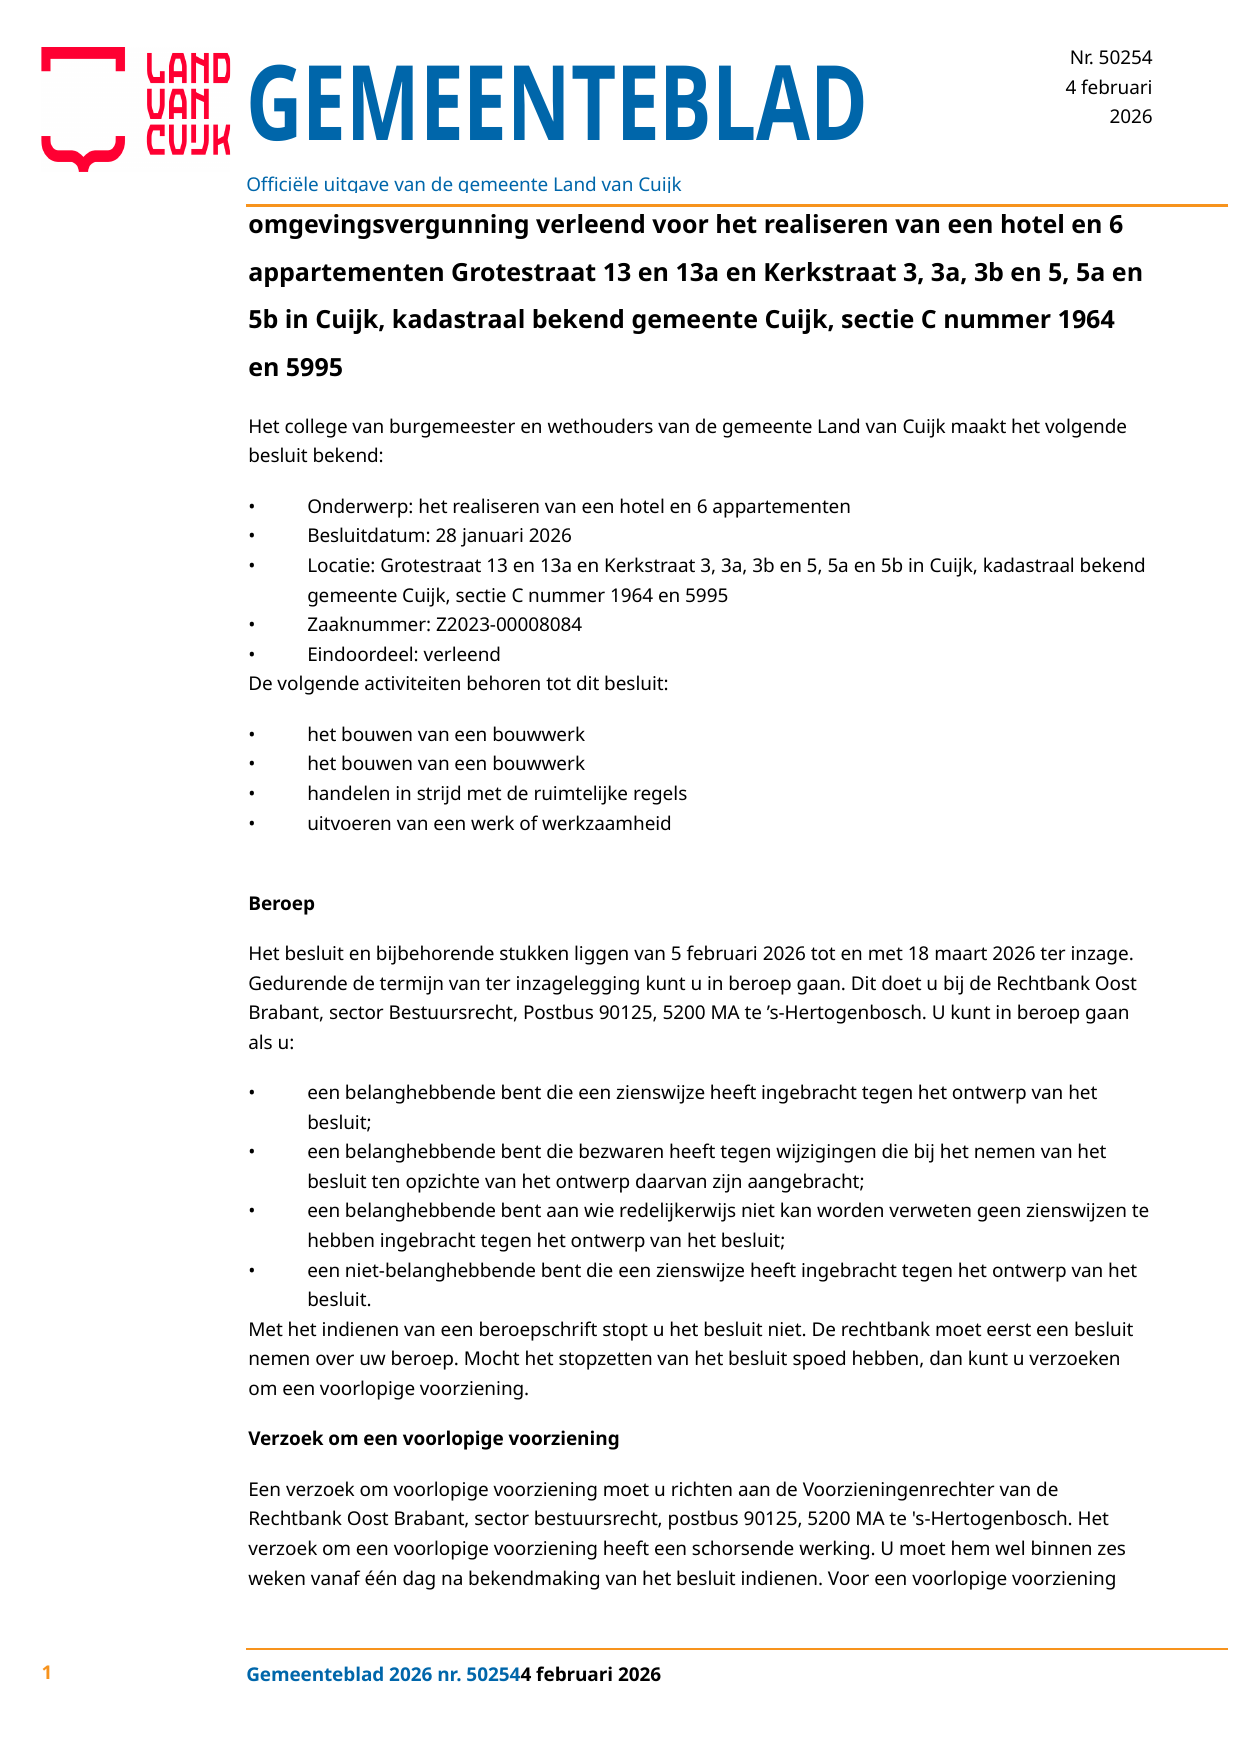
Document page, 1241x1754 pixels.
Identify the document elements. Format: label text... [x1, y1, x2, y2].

list Onderwerp: het realiseren van een hotel en 6 appartementen [248, 493, 1152, 519]
text Beroep [248, 890, 1152, 916]
list Zaaknummer: Z2023-00008084 [248, 611, 1152, 637]
list uitvoeren van een werk of werkzaamheid [248, 810, 1152, 836]
text Een verzoek om voorlopige voorziening moet u richten aan de Voorzieningenrechter van de Rechtbank Oost Brabant, sector bestuursrecht, postbus 90125, 5200 MA te 's-Hertogenbosch. Het verzoek om een voorlopige voorziening heeft een schorsende werking. U moet hem wel binnen zes weken vanaf één dag na bekendmaking van het besluit indienen. Voor een voorlopige voorziening [248, 1476, 1152, 1591]
list het bouwen van een bouwwerk [248, 721, 1152, 747]
text Met het indienen van een beroepschrift stopt u het besluit niet. De rechtbank moet eerst een besluit nemen over uw beroep. Mocht het stopzetten van het besluit spoed hebben, dan kunt u verzoeken om een voorlopige voorziening. [248, 1316, 1152, 1401]
text Het college van burgemeester en wethouders van de gemeente Land van Cuijk maakt het volgende besluit bekend: [248, 413, 1152, 468]
list een belanghebbende bent die een zienswijze heeft ingebracht tegen het ontwerp van het besluit; [248, 1079, 1152, 1135]
list een niet-belanghebbende bent die een zienswijze heeft ingebracht tegen het ontwerp van het besluit. [248, 1257, 1152, 1312]
text omgevingsvergunning verleend voor het realiseren van een hotel en 6 appartementen Grotestraat 13 en 13a en Kerkstraat 3, 3a, 3b en 5, 5a en 5b in Cuijk, kadastraal bekend gemeente Cuijk, sectie C nummer 1964 en 5995 [248, 207, 1152, 384]
list een belanghebbende bent aan wie redelijkerwijs niet kan worden verweten geen zienswijzen te hebben ingebracht tegen het ontwerp van het besluit; [248, 1198, 1152, 1253]
text Verzoek om een voorlopige voorziening [248, 1426, 1152, 1451]
picture [41, 47, 231, 172]
text De volgende activiteiten behoren tot dit besluit: [248, 671, 1152, 696]
list handelen in strijd met de ruimtelijke regels [248, 780, 1152, 806]
list het bouwen van een bouwwerk [248, 751, 1152, 776]
list Eindoordeel: verleend [248, 641, 1152, 667]
list een belanghebbende bent die bezwaren heeft tegen wijzigingen die bij het nemen van het besluit ten opzichte van het ontwerp daarvan zijn aangebracht; [248, 1138, 1152, 1194]
list Locatie: Grotestraat 13 en 13a en Kerkstraat 3, 3a, 3b en 5, 5a en 5b in Cuijk, kadastraal bekend gemeente Cuijk, sectie C nummer 1964 en 5995 [248, 552, 1152, 608]
text Het besluit en bijbehorende stukken liggen van 5 februari 2026 tot en met 18 maart 2026 ter inzage. Gedurende de termijn van ter inzagelegging kunt u in beroep gaan. Dit doet u bij de Rechtbank Oost Brabant, sector Bestuursrecht, Postbus 90125, 5200 MA te ’s-Hertogenbosch. U kunt in beroep gaan als u: [248, 940, 1152, 1055]
list Besluitdatum: 28 januari 2026 [248, 523, 1152, 548]
